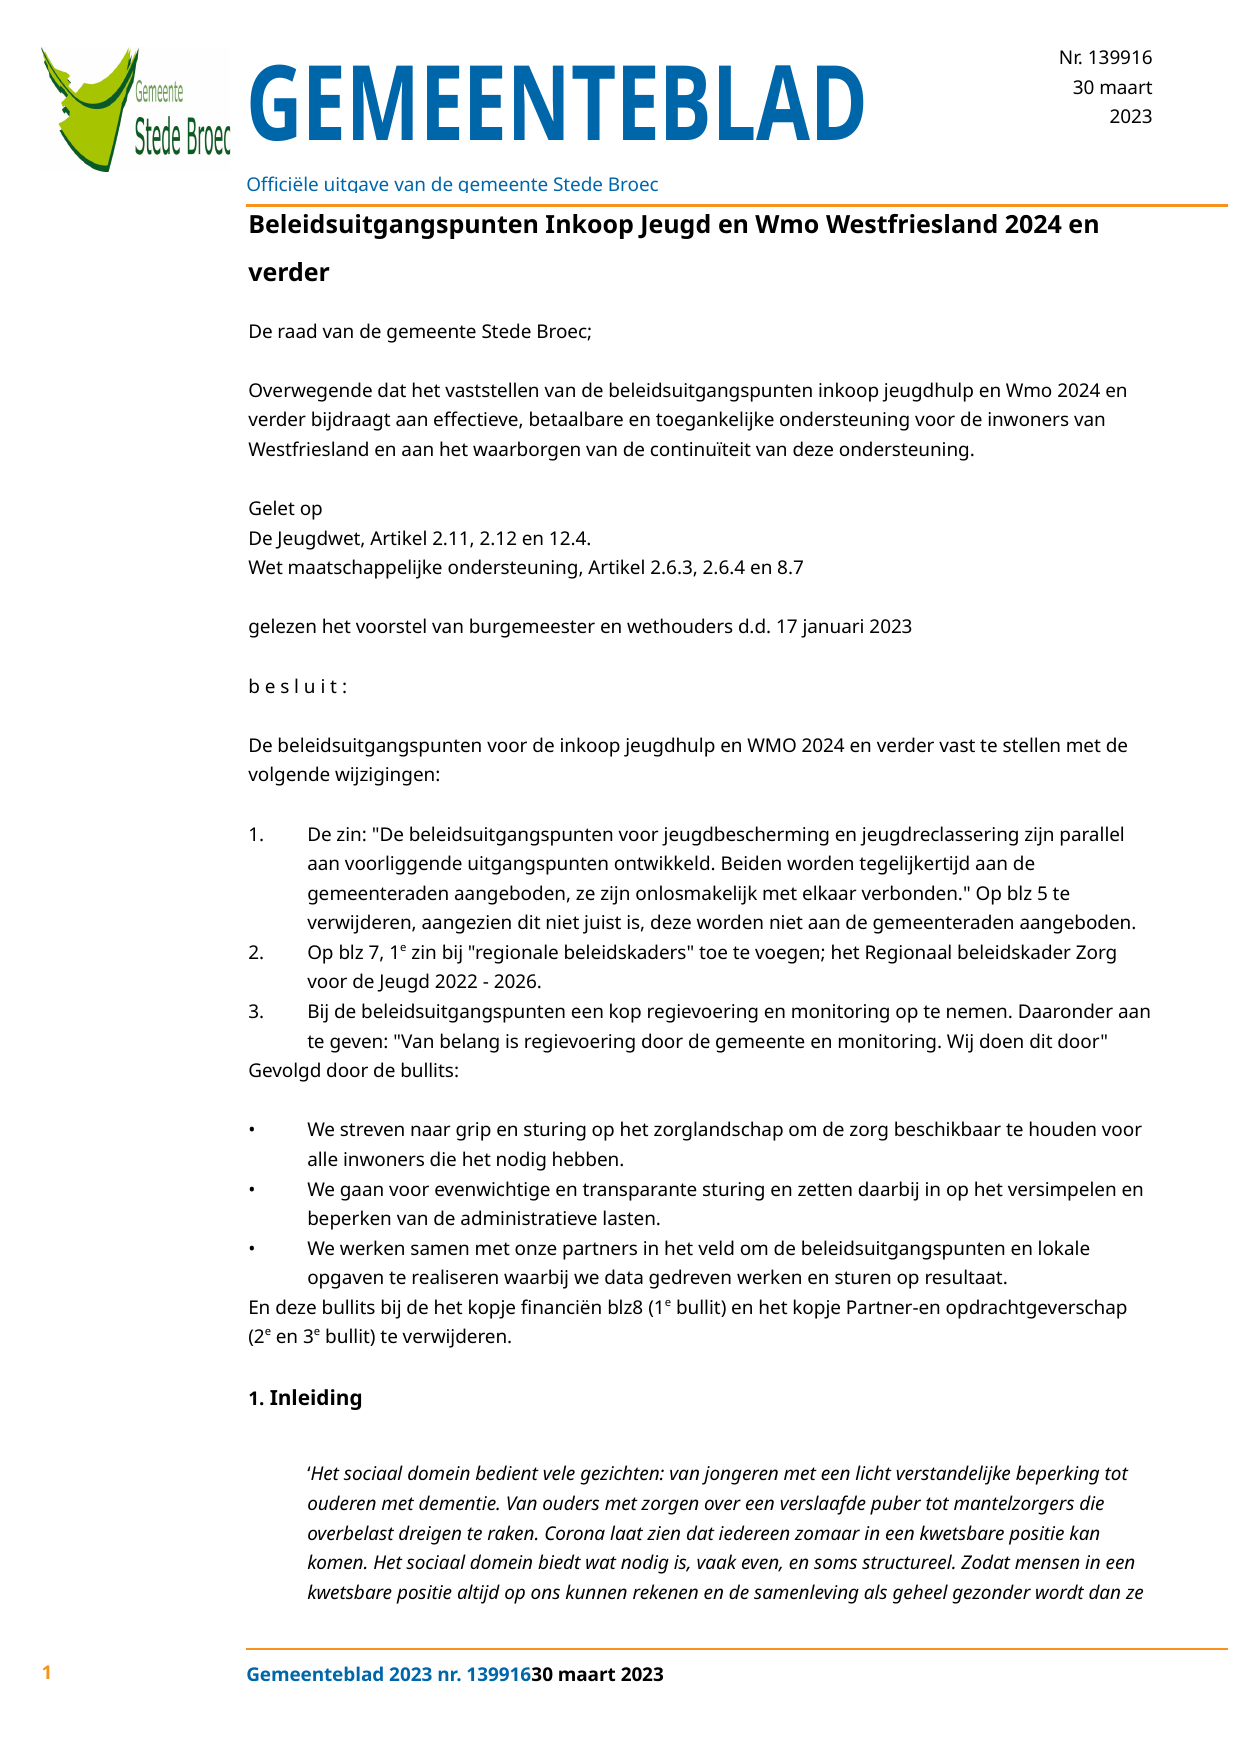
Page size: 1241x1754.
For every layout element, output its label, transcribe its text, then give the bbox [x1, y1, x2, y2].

text Overwegende dat het vaststellen van de beleidsuitgangspunten inkoop jeugdhulp en Wmo 2024 en verder bijdraagt aan effectieve, betaalbare en toegankelijke ondersteuning voor de inwoners van Westfriesland en aan het waarborgen van de continuïteit van deze ondersteuning. [248, 377, 1152, 462]
text gelezen het voorstel van burgemeester en wethouders d.d. 17 januari 2023 [248, 614, 1152, 639]
text Beleidsuitgangspunten Inkoop Jeugd en Wmo Westfriesland 2024 en verder [248, 207, 1152, 288]
text Wet maatschappelijke ondersteuning, Artikel 2.6.3, 2.6.4 en 8.7 [248, 554, 1152, 580]
text De raad van de gemeente Stede Broec; [248, 318, 1152, 344]
text De Jeugdwet, Artikel 2.11, 2.12 en 12.4. [248, 525, 1152, 551]
text En deze bullits bij de het kopje financiën blz8 (1e bullit) en het kopje Partner-en opdrachtgeverschap (2e en 3e bullit) te verwijderen. [248, 1294, 1152, 1349]
text 1. Inleiding [248, 1383, 1152, 1411]
list We streven naar grip en sturing op het zorglandschap om de zorg beschikbaar te houden voor alle inwoners die het nodig hebben. [248, 1117, 1152, 1172]
text b e s l u i t : [248, 673, 1152, 699]
text Gevolgd door de bullits: [248, 1057, 1152, 1083]
text Gelet op [248, 495, 1152, 521]
list Op blz 7, 1e zin bij "regionale beleidskaders" toe te voegen; het Regionaal beleidskader Zorg voor de Jeugd 2022 - 2026. [248, 939, 1152, 994]
picture [41, 47, 231, 172]
list ‘Het sociaal domein bedient vele gezichten: van jongeren met een licht verstandelijke beperking tot ouderen met dementie. Van ouders met zorgen over een verslaafde puber tot mantelzorgers die overbelast dreigen te raken. Corona laat zien dat iedereen zomaar in een kwetsbare positie kan komen. Het sociaal domein biedt wat nodig is, vaak even, en soms structureel. Zodat mensen in een kwetsbare positie altijd op ons kunnen rekenen en de samenleving als geheel gezonder wordt dan ze [248, 1461, 1152, 1605]
list De zin: "De beleidsuitgangspunten voor jeugdbescherming en jeugdreclassering zijn parallel aan voorliggende uitgangspunten ontwikkeld. Beiden worden tegelijkertijd aan de gemeenteraden aangeboden, ze zijn onlosmakelijk met elkaar verbonden." Op blz 5 te verwijderen, aangezien dit niet juist is, deze worden niet aan de gemeenteraden aangeboden. [248, 821, 1152, 935]
list We gaan voor evenwichtige en transparante sturing en zetten daarbij in op het versimpelen en beperken van de administratieve lasten. [248, 1176, 1152, 1231]
text De beleidsuitgangspunten voor de inkoop jeugdhulp en WMO 2024 en verder vast te stellen met de volgende wijzigingen: [248, 732, 1152, 787]
list Bij de beleidsuitgangspunten een kop regievoering en monitoring op te nemen. Daaronder aan te geven: "Van belang is regievoering door de gemeente en monitoring. Wij doen dit door" [248, 998, 1152, 1054]
list We werken samen met onze partners in het veld om de beleidsuitgangspunten en lokale opgaven te realiseren waarbij we data gedreven werken en sturen op resultaat. [248, 1235, 1152, 1290]
